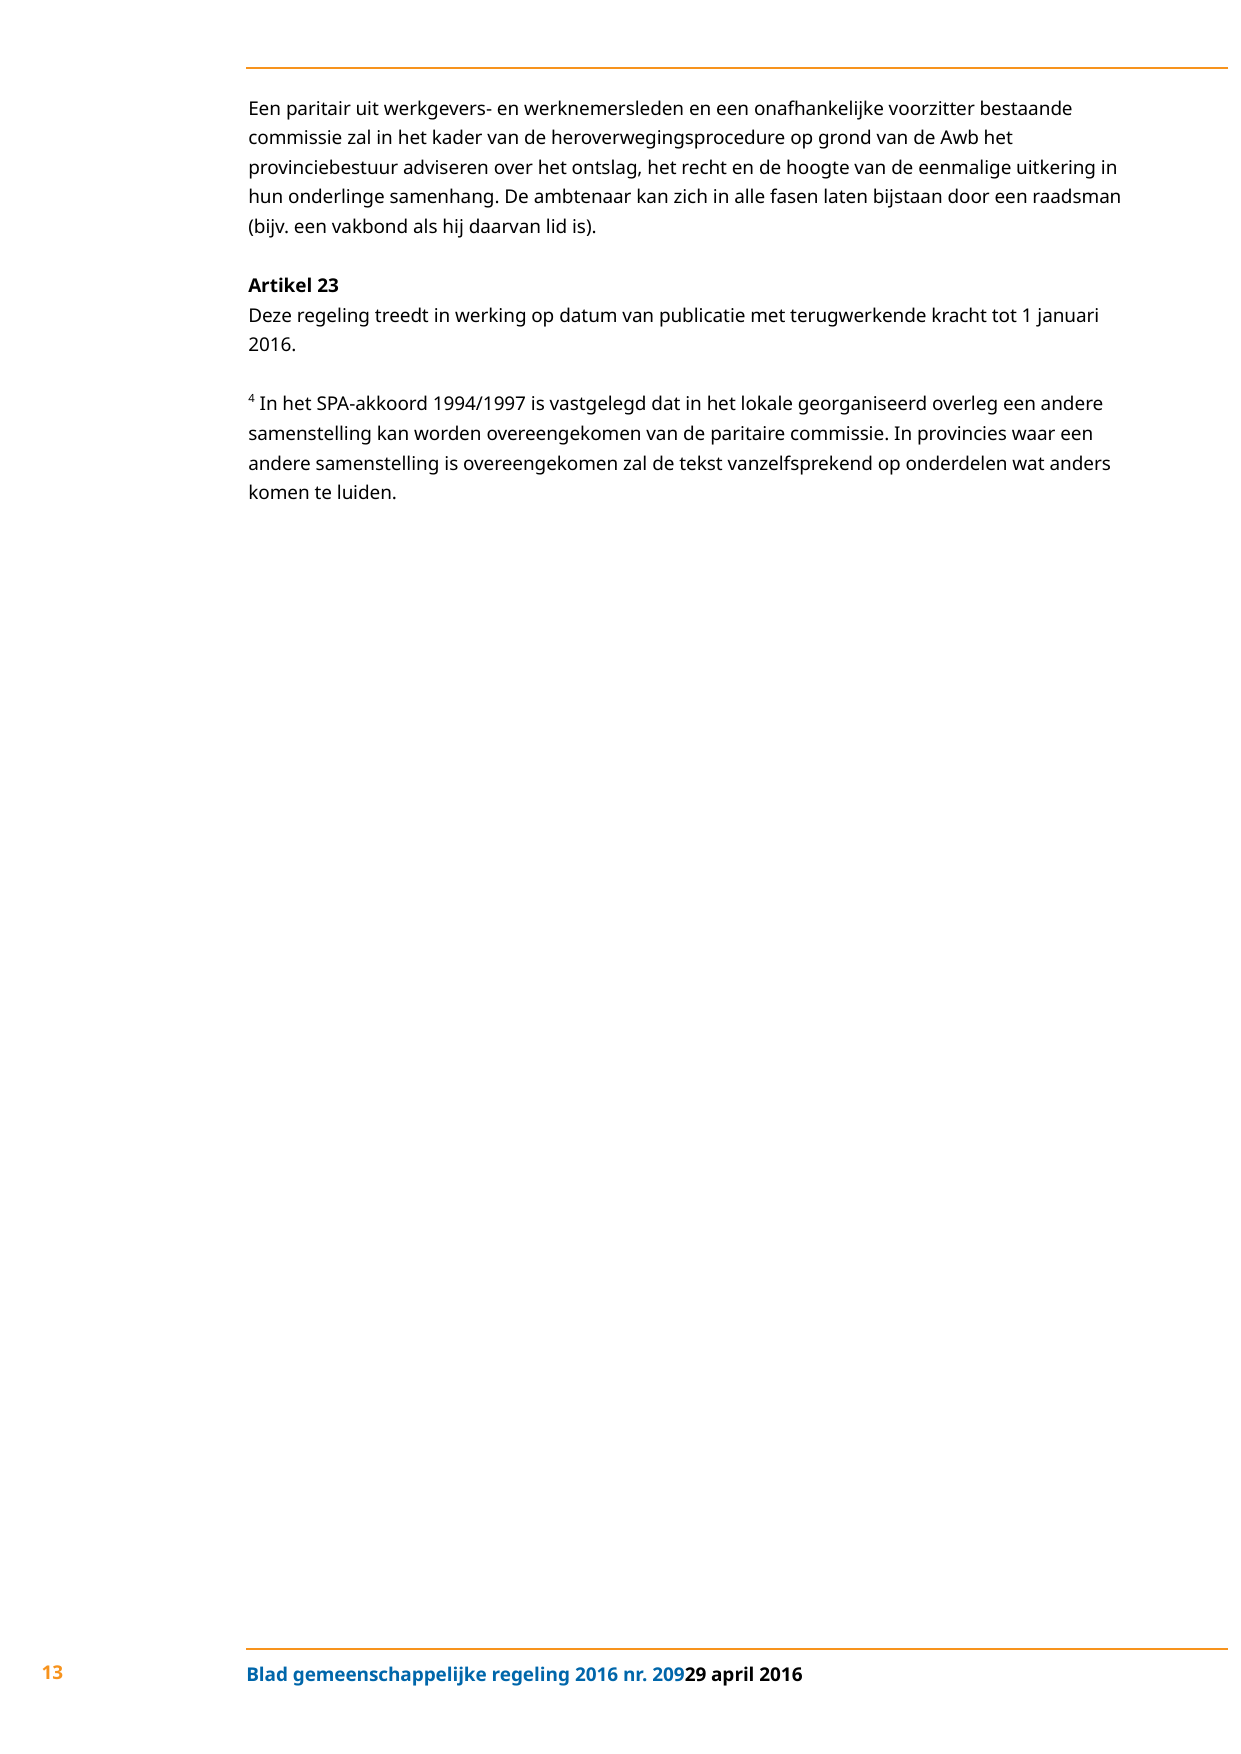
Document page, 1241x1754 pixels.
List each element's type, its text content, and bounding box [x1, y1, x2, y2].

text Een paritair uit werkgevers- en werknemersleden en een onafhankelijke voorzitter bestaande commissie zal in het kader van de heroverwegingsprocedure op grond van de Awb het provinciebestuur adviseren over het ontslag, het recht en de hoogte van de eenmalige uitkering in hun onderlinge samenhang. De ambtenaar kan zich in alle fasen laten bijstaan door een raadsman (bijv. een vakbond als hij daarvan lid is). [248, 95, 1152, 239]
text Deze regeling treedt in werking op datum van publicatie met terugwerkende kracht tot 1 januari 2016. [248, 302, 1152, 357]
text 4 In het SPA-akkoord 1994/1997 is vastgelegd dat in het lokale georganiseerd overleg een andere samenstelling kan worden overeengekomen van de paritaire commissie. In provincies waar een andere samenstelling is overeengekomen zal de tekst vanzelfsprekend op onderdelen wat anders komen te luiden. [248, 391, 1152, 505]
picture [41, 47, 231, 172]
text Artikel 23 [248, 272, 1152, 298]
